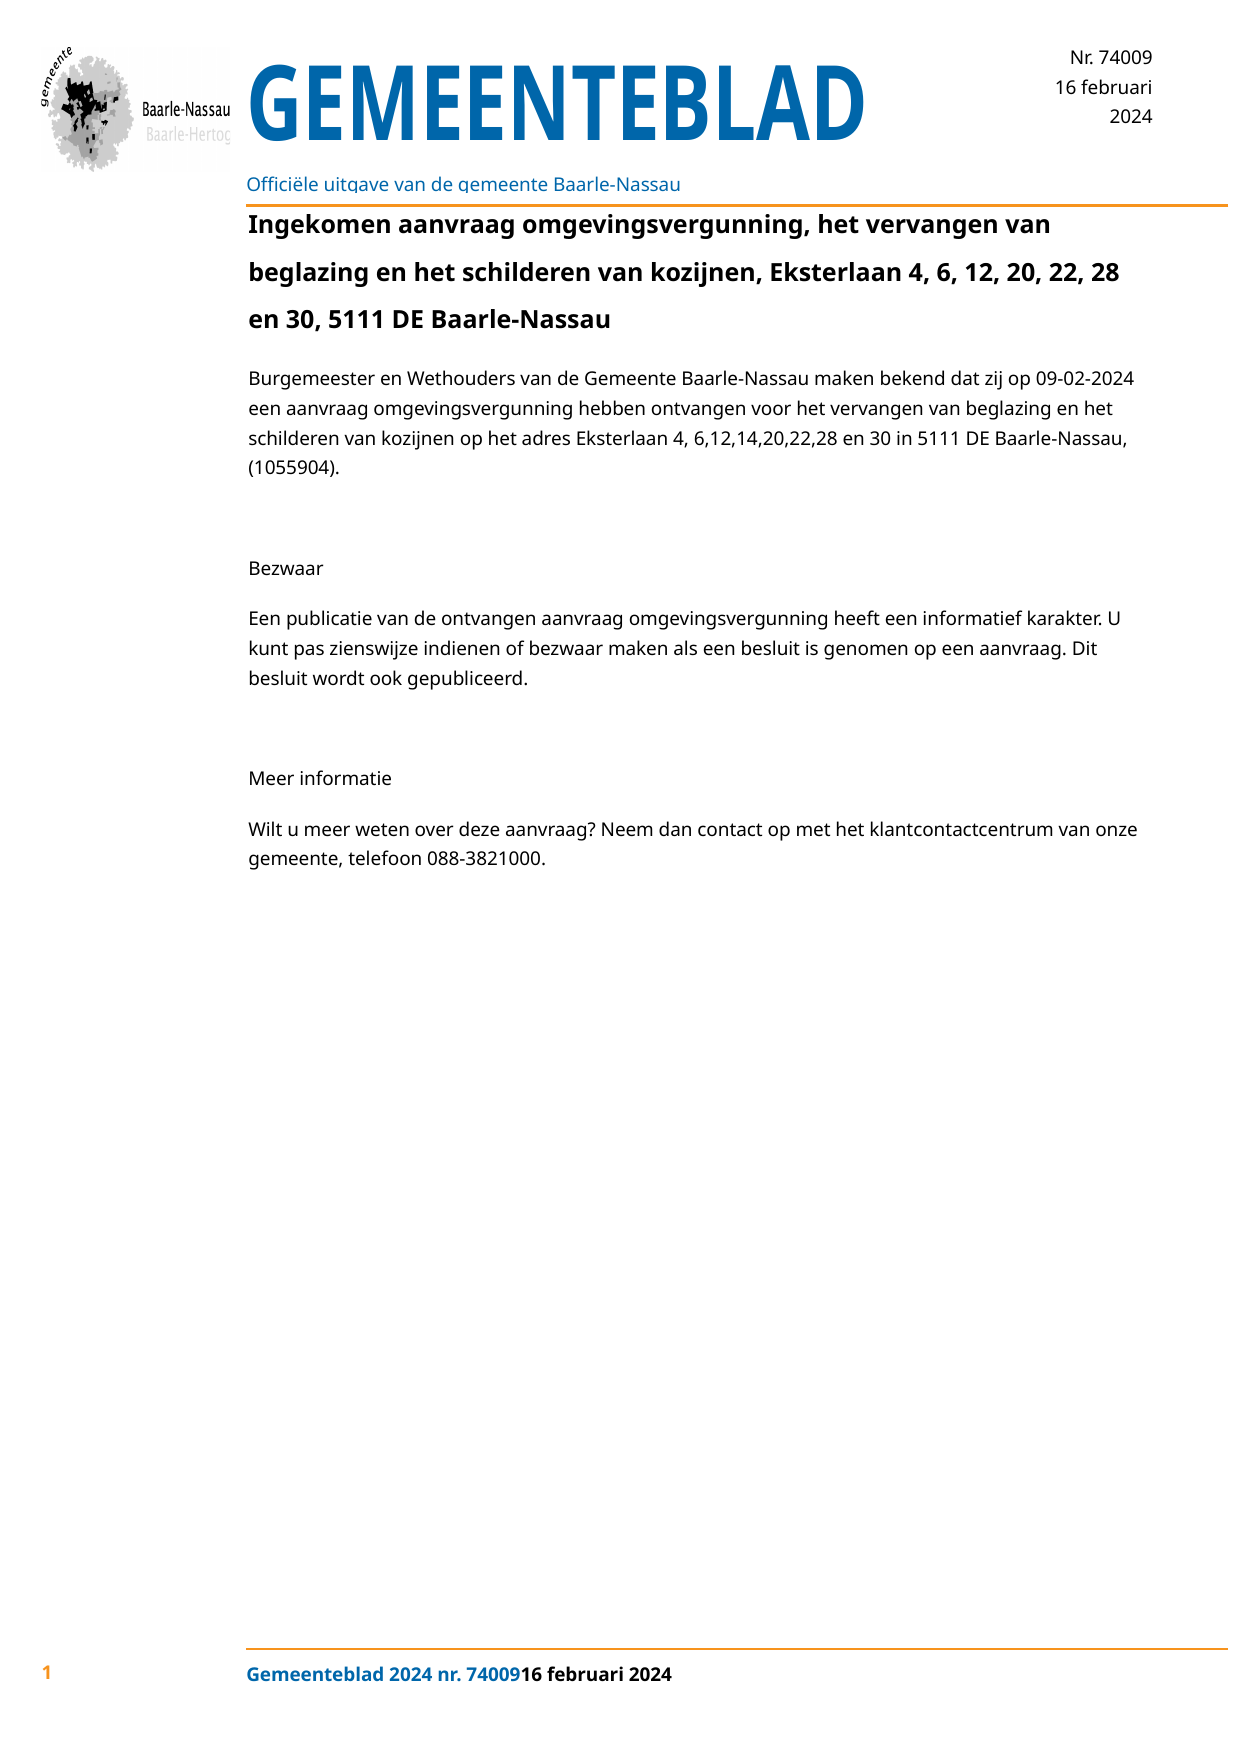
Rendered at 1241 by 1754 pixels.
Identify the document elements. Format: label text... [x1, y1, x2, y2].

text Meer informatie [248, 766, 1152, 791]
text Een publicatie van de ontvangen aanvraag omgevingsvergunning heeft een informatief karakter. U kunt pas zienswijze indienen of bezwaar maken als een besluit is genomen op een aanvraag. Dit besluit wordt ook gepubliceerd. [248, 606, 1152, 690]
text Wilt u meer weten over deze aanvraag? Neem dan contact op met het klantcontactcentrum van onze gemeente, telefoon 088-3821000. [248, 816, 1152, 871]
text Burgemeester en Wethouders van de Gemeente Baarle-Nassau maken bekend dat zij op 09-02-2024 een aanvraag omgevingsvergunning hebben ontvangen voor het vervangen van beglazing en het schilderen van kozijnen op het adres Eksterlaan 4, 6,12,14,20,22,28 en 30 in 5111 DE Baarle-Nassau,(1055904). [248, 366, 1152, 480]
picture [41, 47, 231, 172]
text Bezwaar [248, 555, 1152, 581]
text Ingekomen aanvraag omgevingsvergunning, het vervangen van beglazing en het schilderen van kozijnen, Eksterlaan 4, 6, 12, 20, 22, 28 en 30, 5111 DE Baarle-Nassau [248, 207, 1152, 336]
